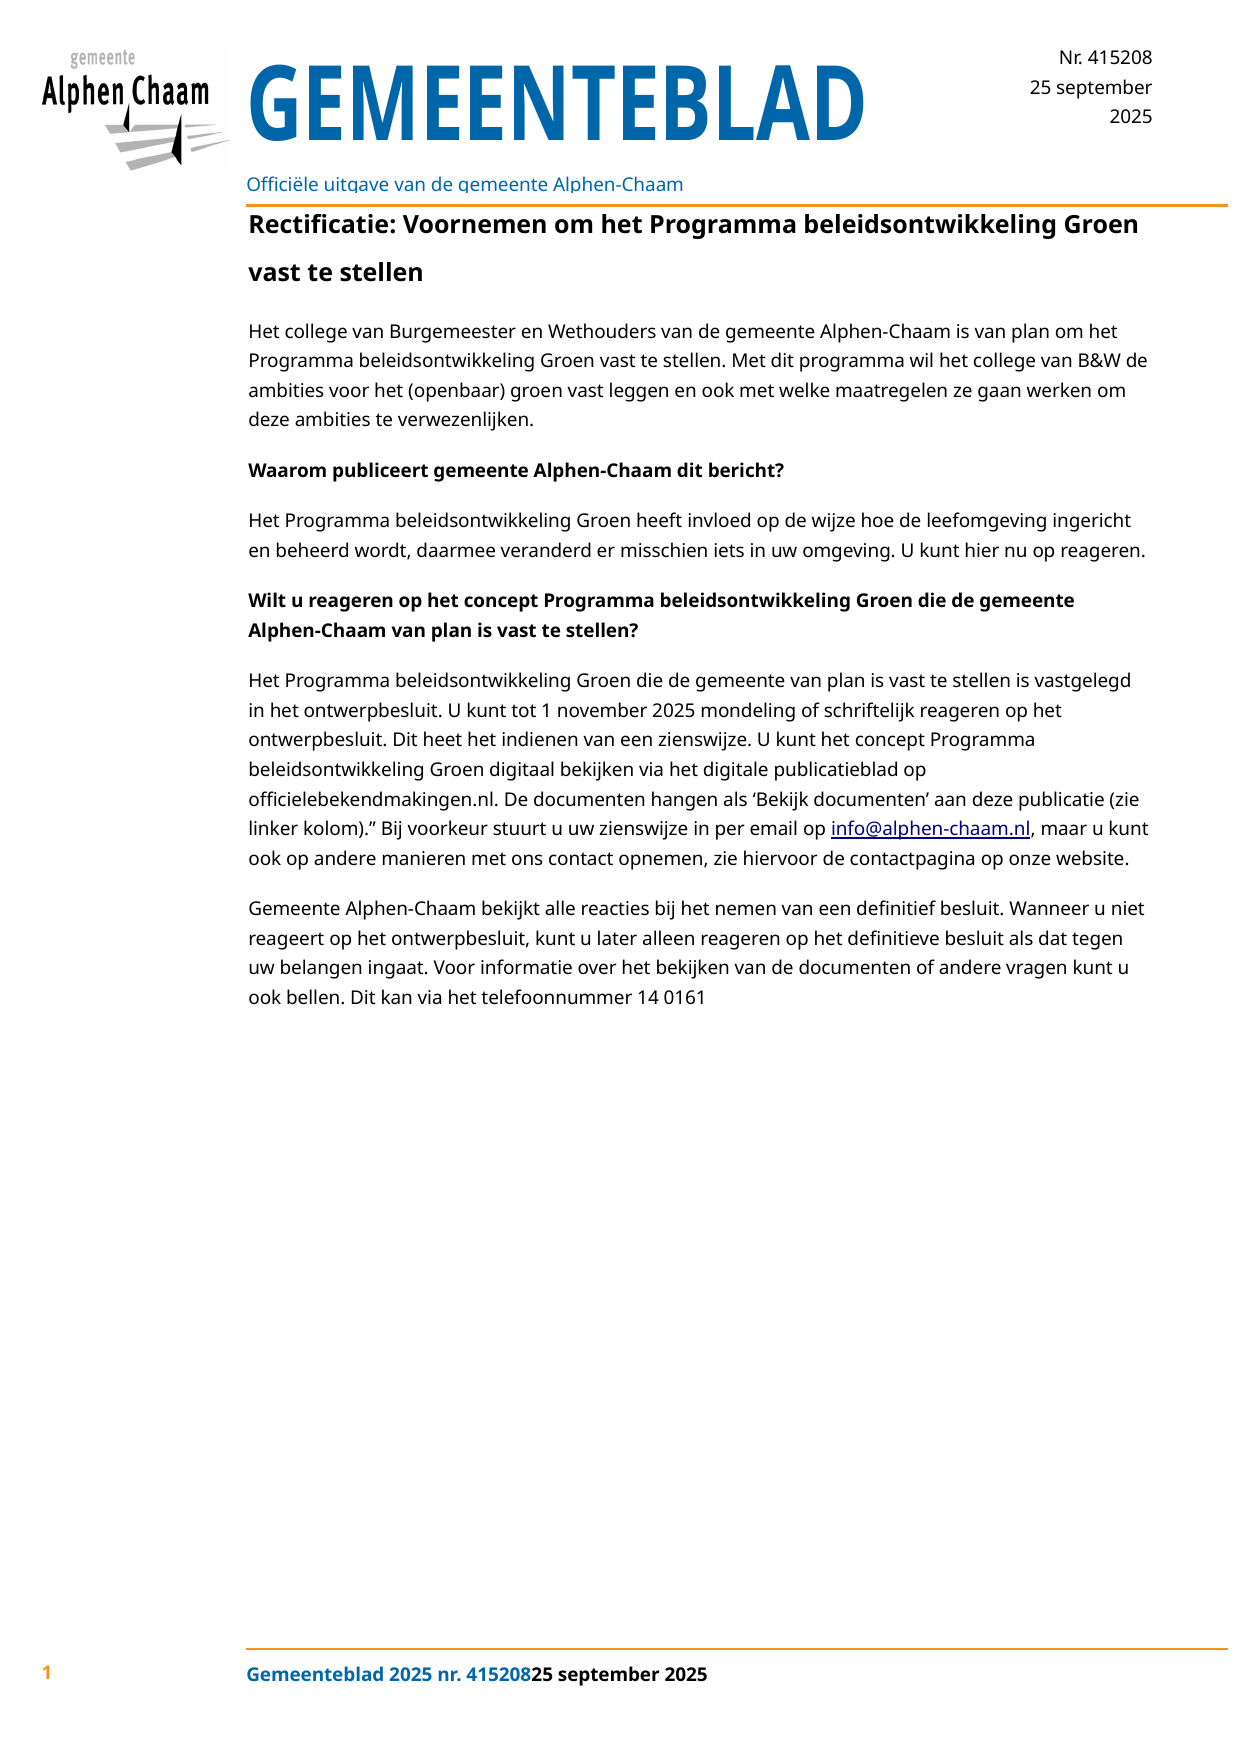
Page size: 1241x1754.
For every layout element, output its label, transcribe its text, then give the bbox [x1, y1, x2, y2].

picture [41, 47, 231, 172]
text Gemeente Alphen-Chaam bekijkt alle reacties bij het nemen van een definitief besluit. Wanneer u niet reageert op het ontwerpbesluit, kunt u later alleen reageren op het definitieve besluit als dat tegen uw belangen ingaat. Voor informatie over het bekijken van de documenten of andere vragen kunt u ook bellen. Dit kan via het telefoonnummer 14 0161 [248, 895, 1152, 1010]
text Het Programma beleidsontwikkeling Groen die de gemeente van plan is vast te stellen is vastgelegd in het ontwerpbesluit. U kunt tot 1 november 2025 mondeling of schriftelijk reageren op het ontwerpbesluit. Dit heet het indienen van een zienswijze. U kunt het concept Programma beleidsontwikkeling Groen digitaal bekijken via het digitale publicatieblad op officielebekendmakingen.nl. De documenten hangen als ‘Bekijk documenten’ aan deze publicatie (zie linker kolom).” Bij voorkeur stuurt u uw zienswijze in per email op info@alphen-chaam.nl, maar u kunt ook op andere manieren met ons contact opnemen, zie hiervoor de contactpagina op onze website. [248, 667, 1152, 871]
text Rectificatie: Voornemen om het Programma beleidsontwikkeling Groen vast te stellen [248, 207, 1152, 288]
text Het Programma beleidsontwikkeling Groen heeft invloed op de wijze hoe de leefomgeving ingericht en beheerd wordt, daarmee veranderd er misschien iets in uw omgeving. U kunt hier nu op reageren. [248, 507, 1152, 563]
text Wilt u reageren op het concept Programma beleidsontwikkeling Groen die de gemeente Alphen-Chaam van plan is vast te stellen? [248, 587, 1152, 643]
text Waarom publiceert gemeente Alphen-Chaam dit bericht? [248, 457, 1152, 483]
text Het college van Burgemeester en Wethouders van de gemeente Alphen-Chaam is van plan om het Programma beleidsontwikkeling Groen vast te stellen. Met dit programma wil het college van B&W de ambities voor het (openbaar) groen vast leggen en ook met welke maatregelen ze gaan werken om deze ambities te verwezenlijken. [248, 318, 1152, 432]
